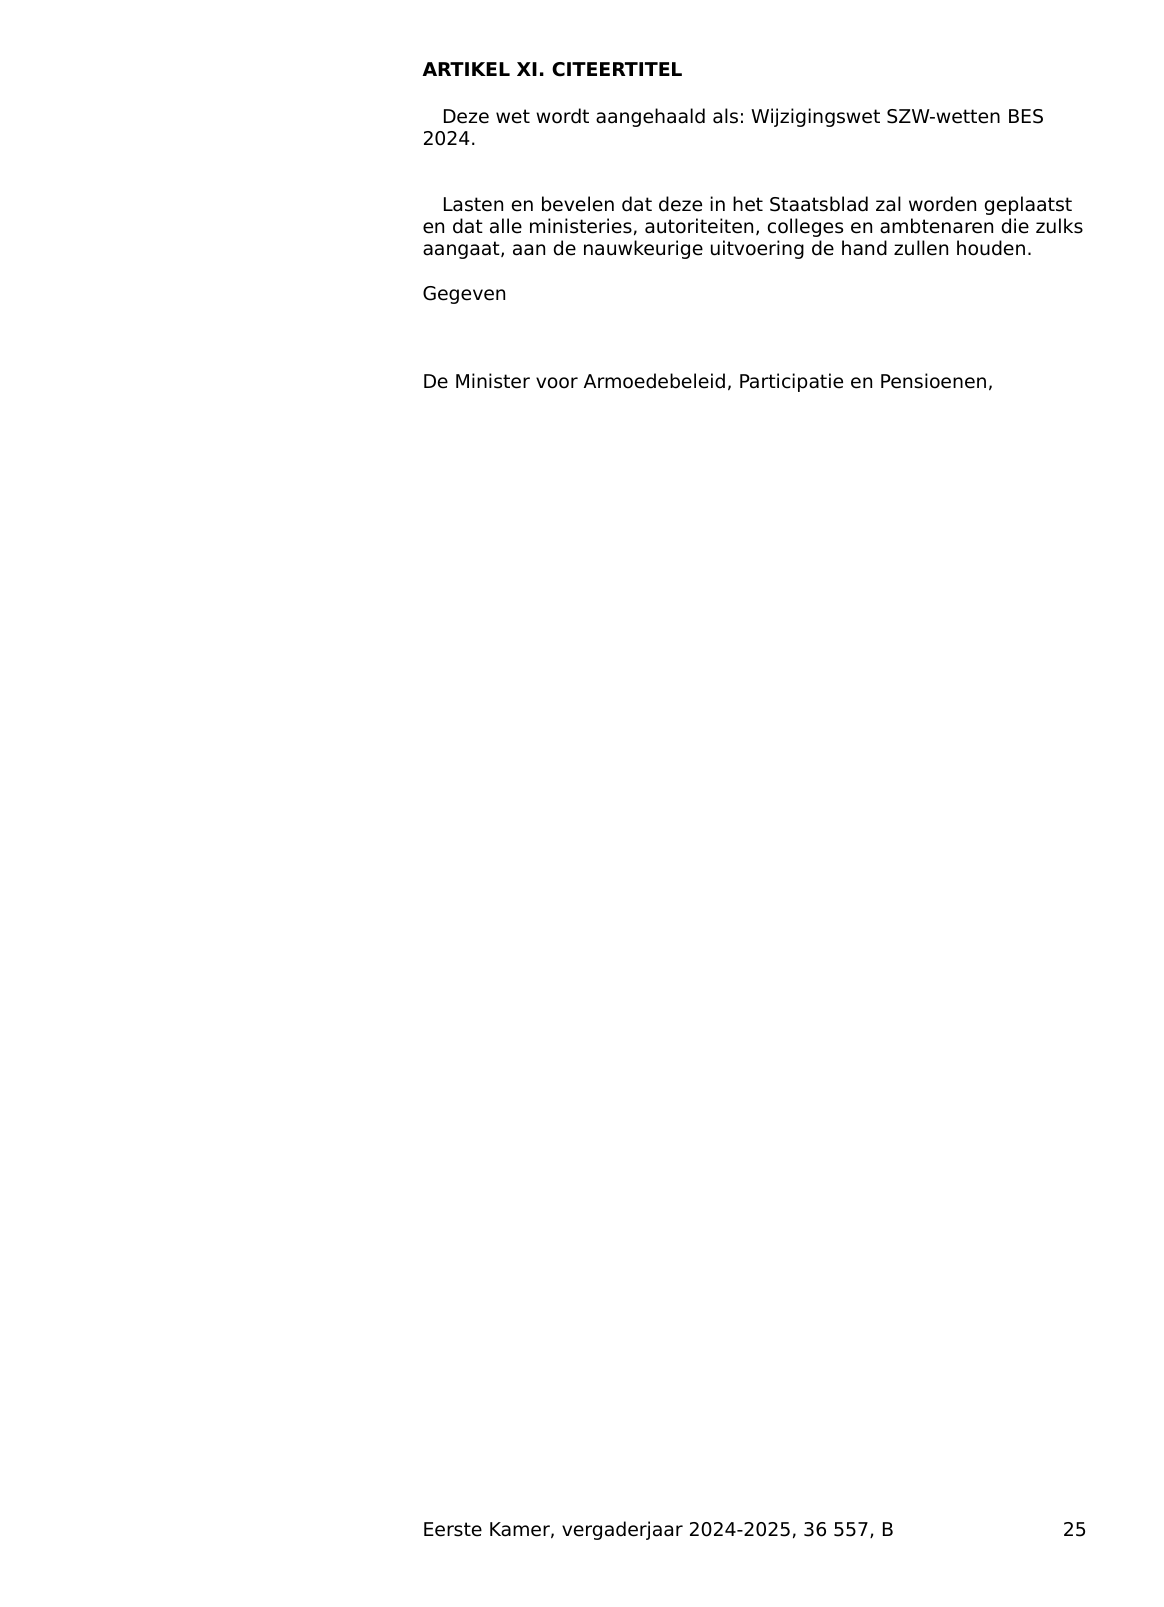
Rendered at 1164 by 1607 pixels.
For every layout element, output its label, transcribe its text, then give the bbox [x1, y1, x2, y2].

subtitle ARTIKEL XI. CITEERTITEL [422, 59, 1087, 81]
text De Minister voor Armoedebeleid, Participatie en Pensioenen, [422, 371, 1087, 393]
text Gegeven [422, 282, 1087, 304]
text Lasten en bevelen dat deze in het Staatsblad zal worden geplaatst en dat alle ministeries, autoriteiten, colleges en ambtenaren die zulks aangaat, aan de nauwkeurige uitvoering de hand zullen houden. [422, 194, 1087, 260]
text Deze wet wordt aangehaald als: Wijzigingswet SZW-wetten BES 2024. [422, 106, 1087, 150]
